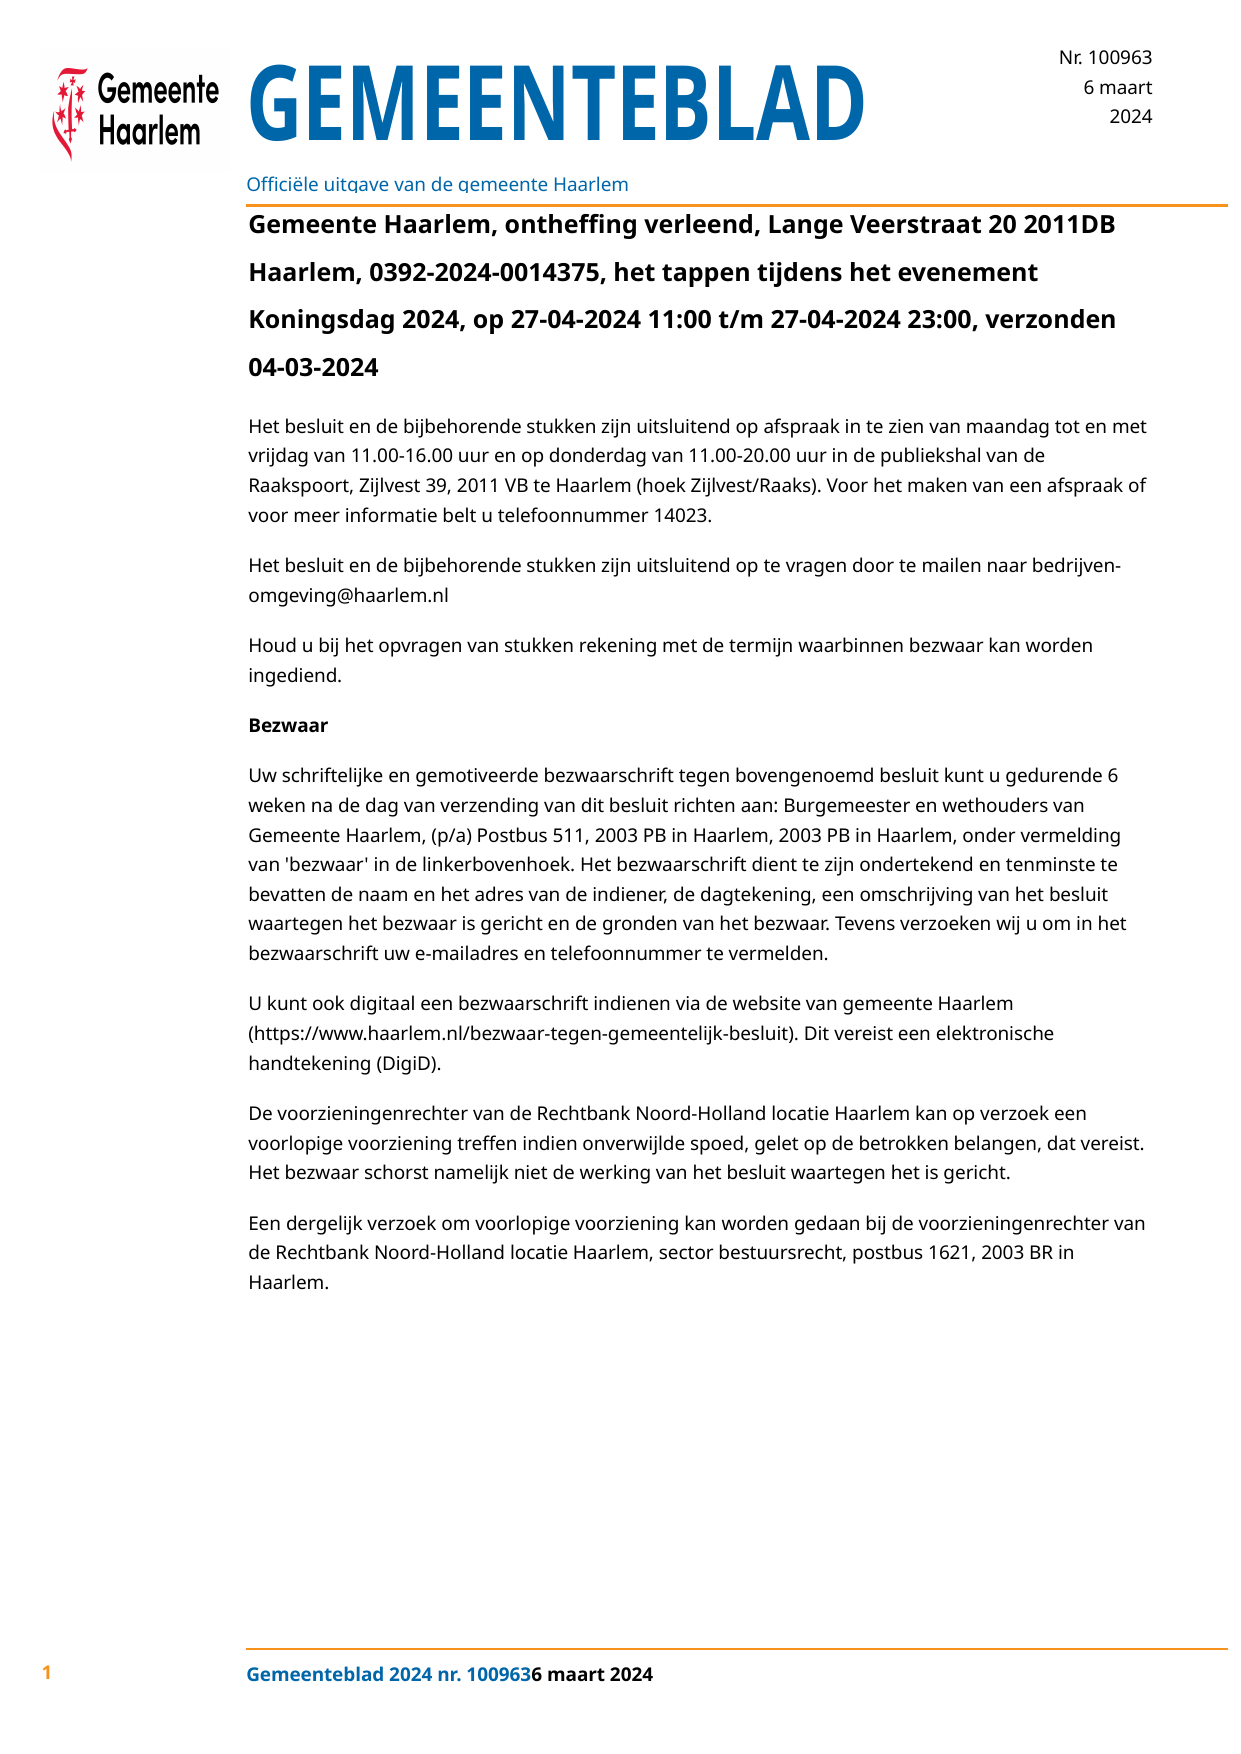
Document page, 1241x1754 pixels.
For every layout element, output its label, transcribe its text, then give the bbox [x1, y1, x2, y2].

text Gemeente Haarlem, ontheffing verleend, Lange Veerstraat 20 2011DB Haarlem, 0392-2024-0014375, het tappen tijdens het evenement Koningsdag 2024, op 27-04-2024 11:00 t/m 27-04-2024 23:00, verzonden 04-03-2024 [248, 207, 1152, 384]
text Bezwaar [248, 712, 1152, 738]
picture [41, 47, 231, 172]
text Het besluit en de bijbehorende stukken zijn uitsluitend op afspraak in te zien van maandag tot en met vrijdag van 11.00-16.00 uur en op donderdag van 11.00-20.00 uur in de publiekshal van de Raakspoort, Zijlvest 39, 2011 VB te Haarlem (hoek Zijlvest/Raaks). Voor het maken van een afspraak of voor meer informatie belt u telefoonnummer 14023. [248, 413, 1152, 528]
text De voorzieningenrechter van de Rechtbank Noord-Holland locatie Haarlem kan op verzoek een voorlopige voorziening treffen indien onverwijlde spoed, gelet op de betrokken belangen, dat vereist. Het bezwaar schorst namelijk niet de werking van het besluit waartegen het is gericht. [248, 1100, 1152, 1185]
text Een dergelijk verzoek om voorlopige voorziening kan worden gedaan bij de voorzieningenrechter van de Rechtbank Noord-Holland locatie Haarlem, sector bestuursrecht, postbus 1621, 2003 BR in Haarlem. [248, 1210, 1152, 1295]
text Houd u bij het opvragen van stukken rekening met de termijn waarbinnen bezwaar kan worden ingediend. [248, 632, 1152, 688]
text Het besluit en de bijbehorende stukken zijn uitsluitend op te vragen door te mailen naar bedrijven-omgeving@haarlem.nl [248, 552, 1152, 608]
text Uw schriftelijke en gemotiveerde bezwaarschrift tegen bovengenoemd besluit kunt u gedurende 6 weken na de dag van verzending van dit besluit richten aan: Burgemeester en wethouders van Gemeente Haarlem, (p/a) Postbus 511, 2003 PB in Haarlem, 2003 PB in Haarlem, onder vermelding van 'bezwaar' in de linkerbovenhoek. Het bezwaarschrift dient te zijn ondertekend en tenminste te bevatten de naam en het adres van de indiener, de dagtekening, een omschrijving van het besluit waartegen het bezwaar is gericht en de gronden van het bezwaar. Tevens verzoeken wij u om in het bezwaarschrift uw e-mailadres en telefoonnummer te vermelden. [248, 763, 1152, 966]
text U kunt ook digitaal een bezwaarschrift indienen via de website van gemeente Haarlem (https://www.haarlem.nl/bezwaar-tegen-gemeentelijk-besluit). Dit vereist een elektronische handtekening (DigiD). [248, 991, 1152, 1076]
